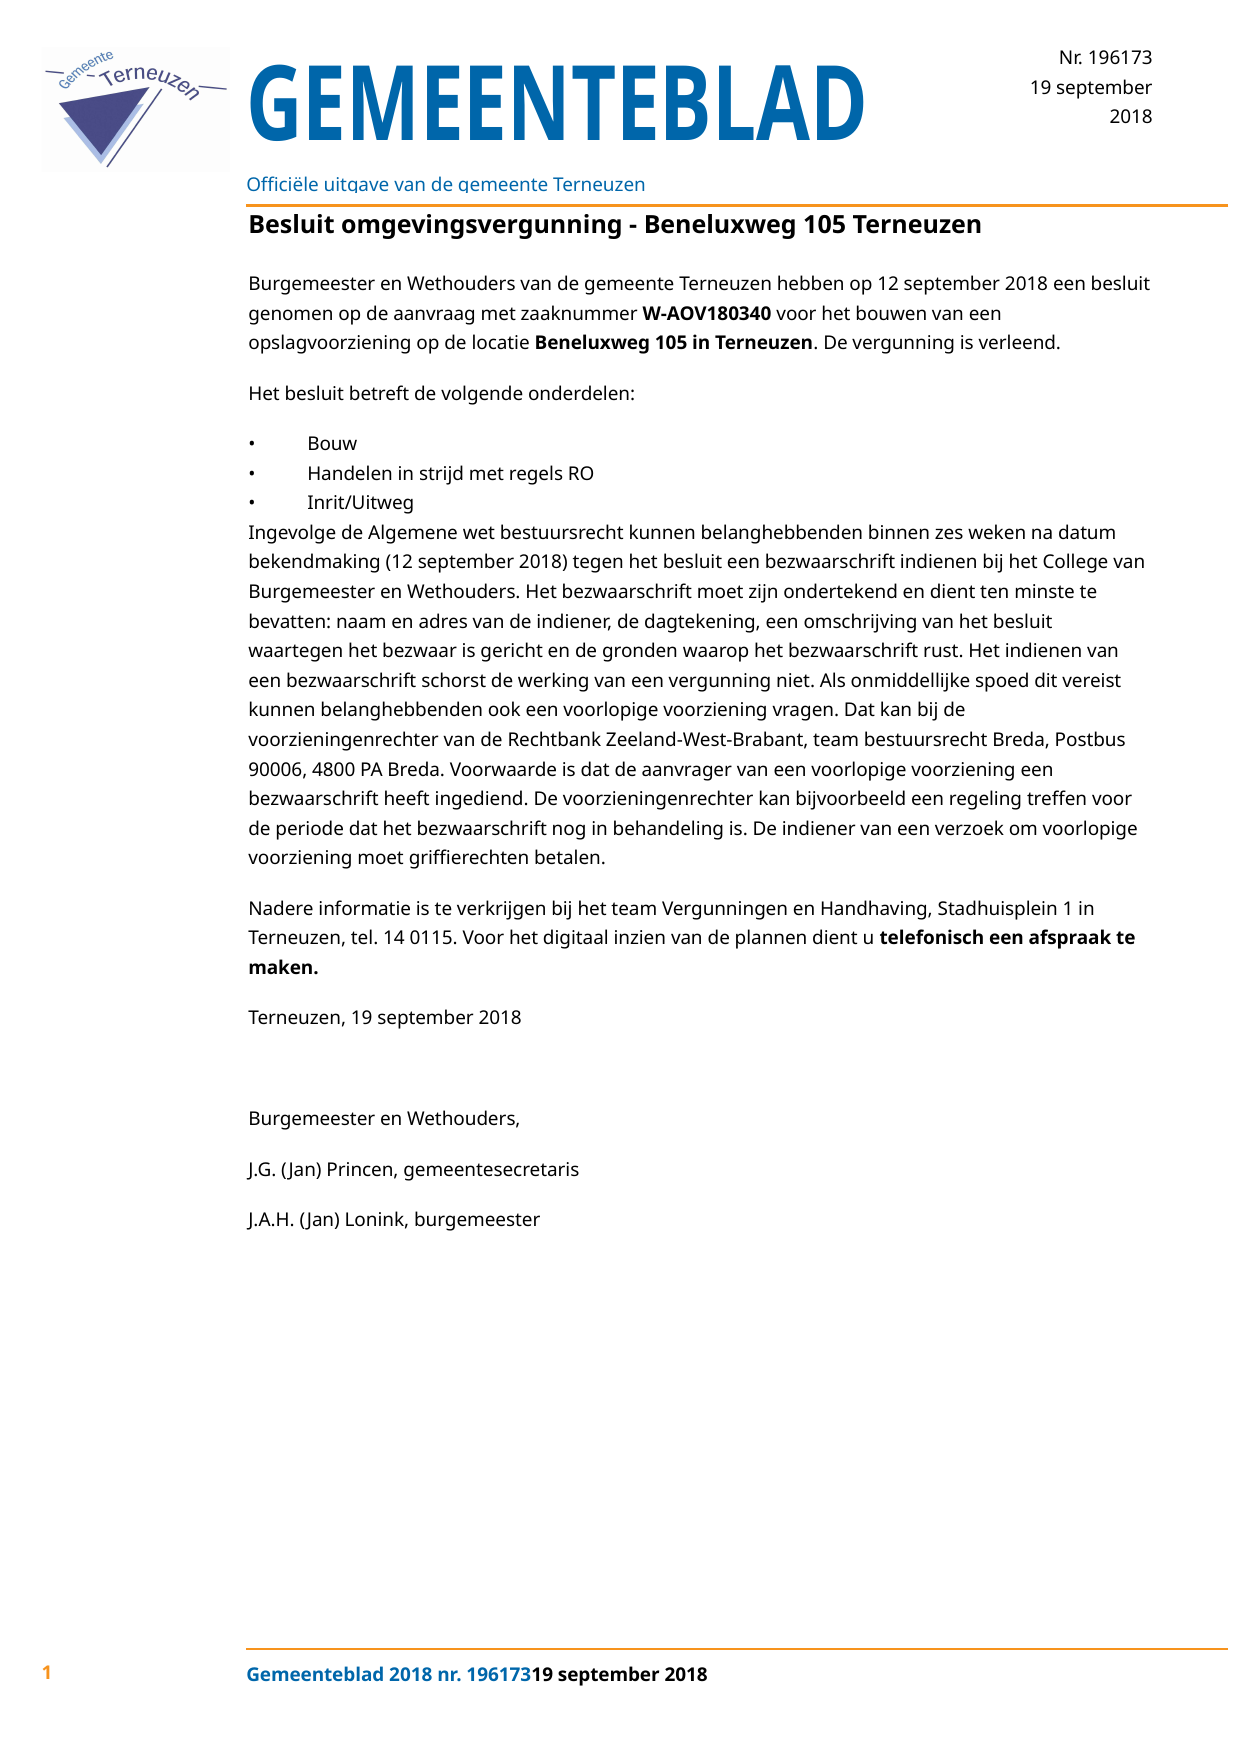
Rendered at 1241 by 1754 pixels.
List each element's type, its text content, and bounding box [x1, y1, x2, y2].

list Inrit/Uitweg [248, 489, 1152, 515]
text Het besluit betreft de volgende onderdelen: [248, 380, 1152, 406]
text Nadere informatie is te verkrijgen bij het team Vergunningen en Handhaving, Stadhuisplein 1 in Terneuzen, tel. 14 0115. Voor het digitaal inzien van de plannen dient u telefonisch een afspraak te maken. [248, 895, 1152, 980]
list Bouw [248, 430, 1152, 456]
text Besluit omgevingsvergunning - Beneluxweg 105 Terneuzen [248, 207, 1152, 241]
list Handelen in strijd met regels RO [248, 460, 1152, 486]
text Burgemeester en Wethouders van de gemeente Terneuzen hebben op 12 september 2018 een besluit genomen op de aanvraag met zaaknummer W-AOV180340 voor het bouwen van een opslagvoorziening op de locatie Beneluxweg 105 in Terneuzen. De vergunning is verleend. [248, 270, 1152, 355]
text J.G. (Jan) Princen, gemeentesecretaris [248, 1156, 1152, 1181]
text J.A.H. (Jan) Lonink, burgemeester [248, 1206, 1152, 1232]
text Burgemeester en Wethouders, [248, 1105, 1152, 1131]
text Ingevolge de Algemene wet bestuursrecht kunnen belanghebbenden binnen zes weken na datum bekendmaking (12 september 2018) tegen het besluit een bezwaarschrift indienen bij het College van Burgemeester en Wethouders. Het bezwaarschrift moet zijn ondertekend en dient ten minste te bevatten: naam en adres van de indiener, de dagtekening, een omschrijving van het besluit waartegen het bezwaar is gericht en de gronden waarop het bezwaarschrift rust. Het indienen van een bezwaarschrift schorst de werking van een vergunning niet. Als onmiddellijke spoed dit vereist kunnen belanghebbenden ook een voorlopige voorziening vragen. Dat kan bij de voorzieningenrechter van de Rechtbank Zeeland-West-Brabant, team bestuursrecht Breda, Postbus 90006, 4800 PA Breda. Voorwaarde is dat de aanvrager van een voorlopige voorziening een bezwaarschrift heeft ingediend. De voorzieningenrechter kan bijvoorbeeld een regeling treffen voor de periode dat het bezwaarschrift nog in behandeling is. De indiener van een verzoek om voorlopige voorziening moet griffierechten betalen. [248, 519, 1152, 870]
picture [41, 47, 231, 172]
text Terneuzen, 19 september 2018 [248, 1004, 1152, 1030]
